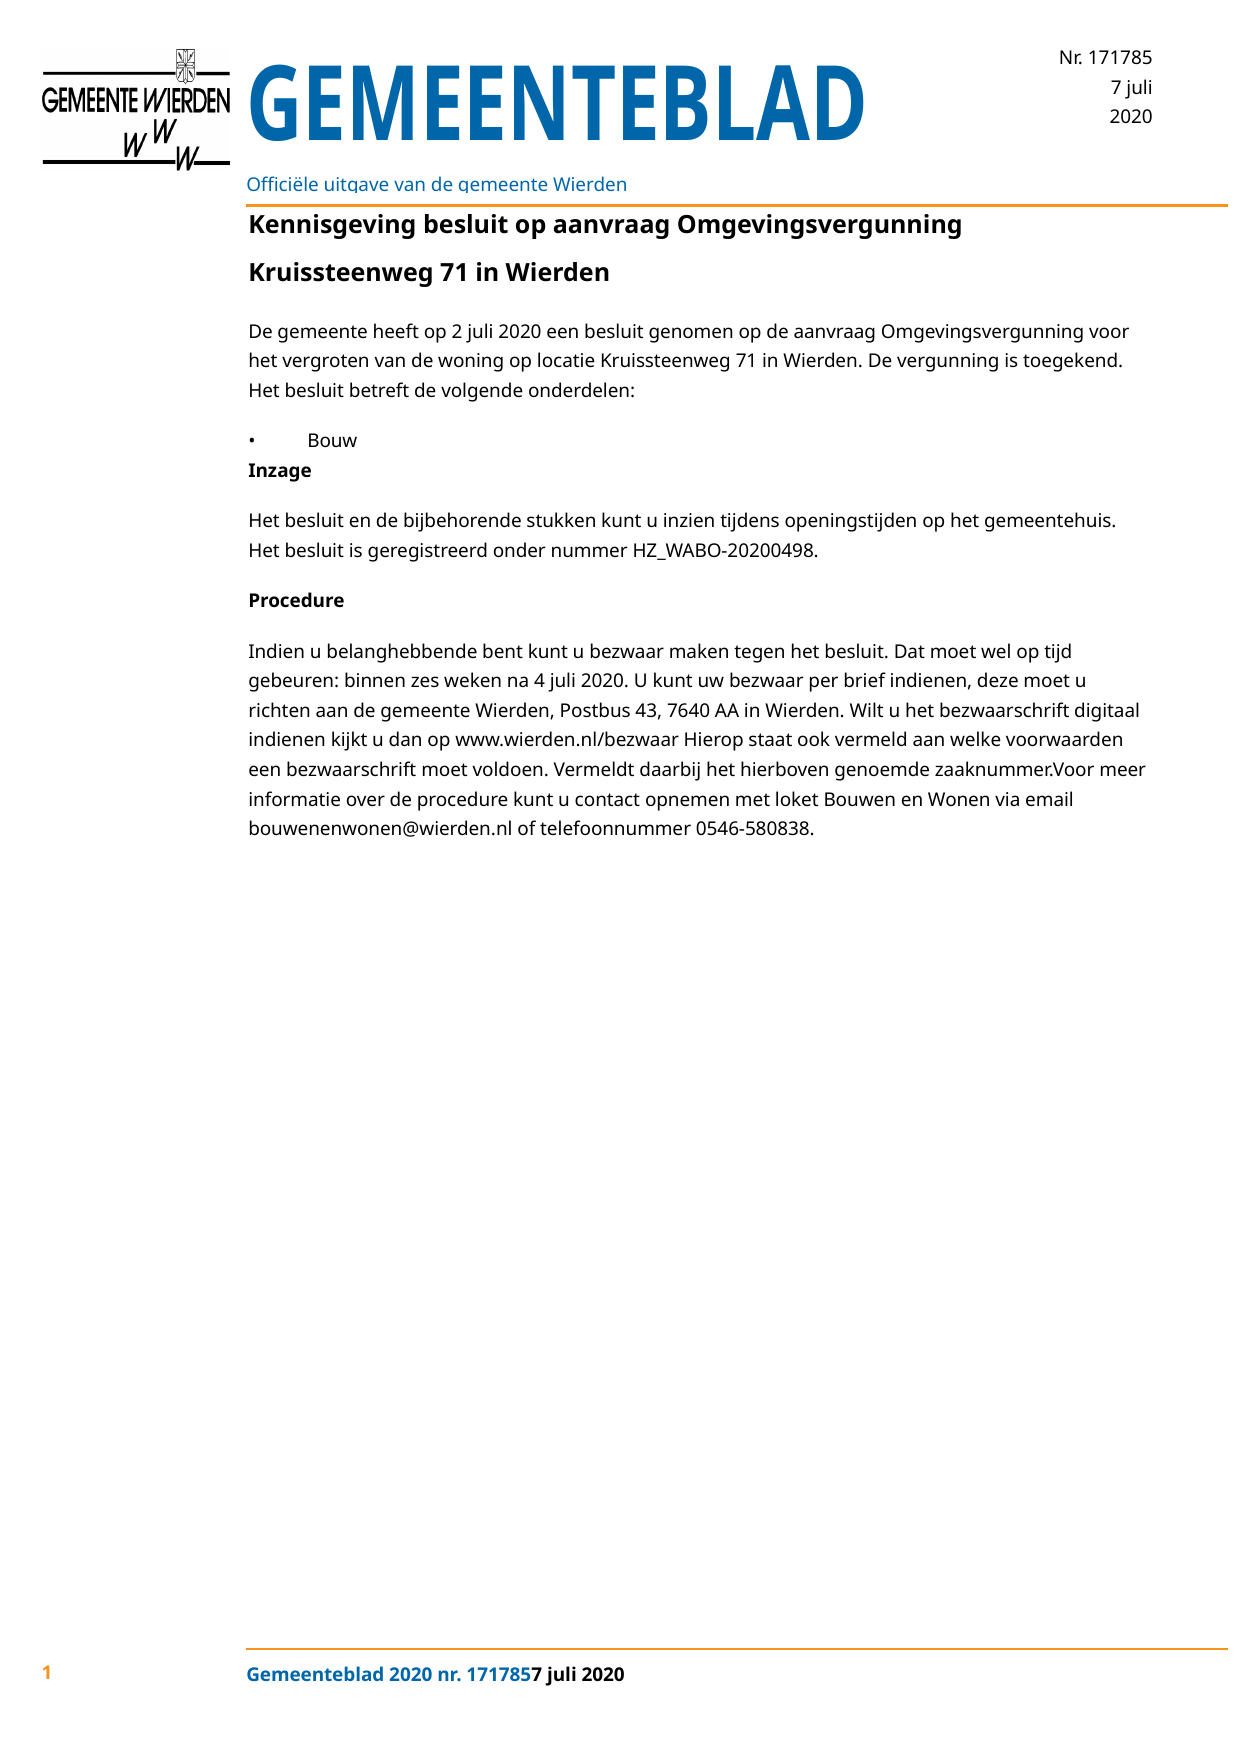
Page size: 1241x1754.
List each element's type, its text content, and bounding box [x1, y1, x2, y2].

text Procedure [248, 587, 1152, 613]
text Het besluit en de bijbehorende stukken kunt u inzien tijdens openingstijden op het gemeentehuis. Het besluit is geregistreerd onder nummer HZ_WABO-20200498. [248, 507, 1152, 563]
text Kennisgeving besluit op aanvraag Omgevingsvergunning Kruissteenweg 71 in Wierden [248, 207, 1152, 288]
list Bouw [248, 427, 1152, 453]
text Inzage [248, 457, 1152, 483]
text De gemeente heeft op 2 juli 2020 een besluit genomen op de aanvraag Omgevingsvergunning voor het vergroten van de woning op locatie Kruissteenweg 71 in Wierden. De vergunning is toegekend. Het besluit betreft de volgende onderdelen: [248, 318, 1152, 403]
picture [41, 47, 231, 172]
text Indien u belanghebbende bent kunt u bezwaar maken tegen het besluit. Dat moet wel op tijd gebeuren: binnen zes weken na 4 juli 2020. U kunt uw bezwaar per brief indienen, deze moet u richten aan de gemeente Wierden, Postbus 43, 7640 AA in Wierden. Wilt u het bezwaarschrift digitaal indienen kijkt u dan op www.wierden.nl/bezwaar Hierop staat ook vermeld aan welke voorwaarden een bezwaarschrift moet voldoen. Vermeldt daarbij het hierboven genoemde zaaknummer.Voor meer informatie over de procedure kunt u contact opnemen met loket Bouwen en Wonen via email bouwenenwonen@wierden.nl of telefoonnummer 0546-580838. [248, 638, 1152, 841]
